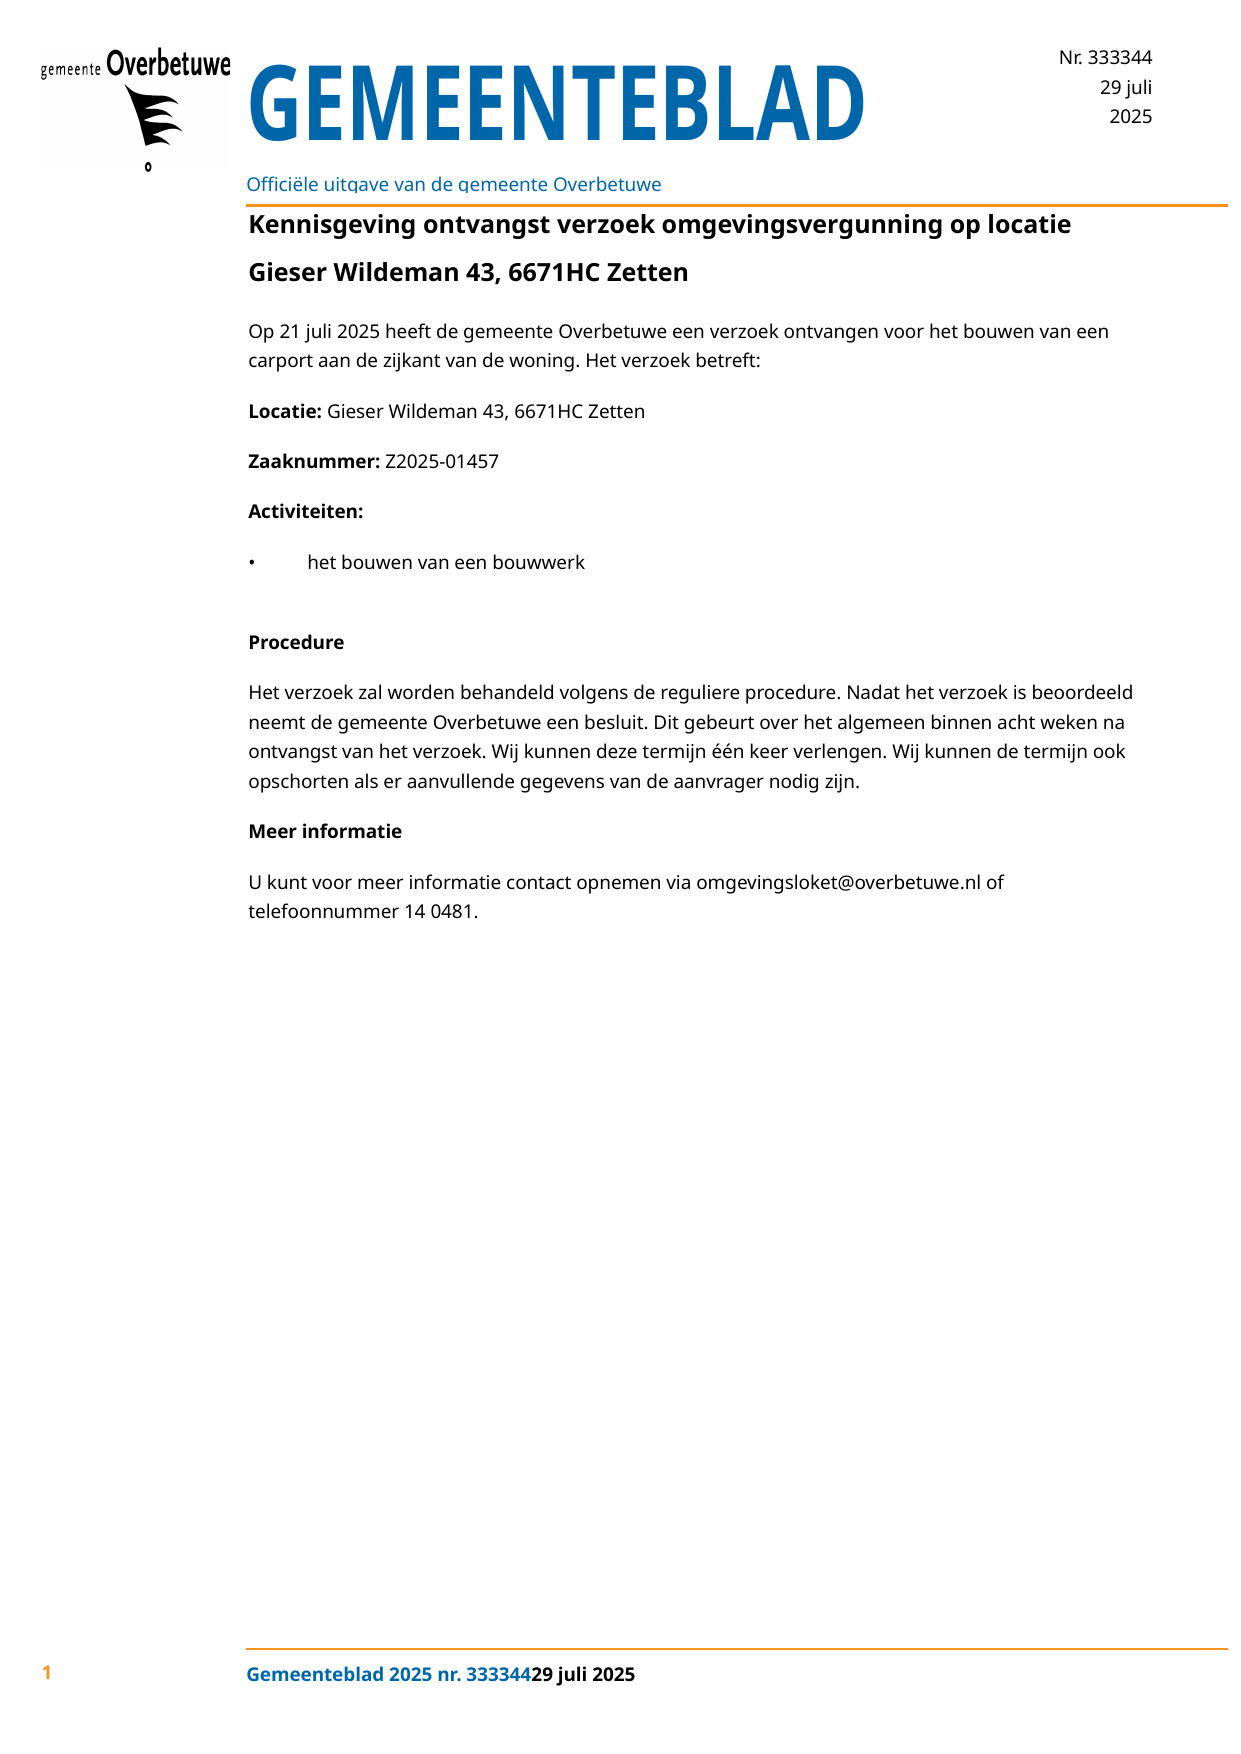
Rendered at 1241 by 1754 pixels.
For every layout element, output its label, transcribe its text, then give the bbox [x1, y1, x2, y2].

list het bouwen van een bouwwerk [248, 549, 1152, 575]
text Meer informatie [248, 819, 1152, 844]
text Zaaknummer: Z2025-01457 [248, 448, 1152, 474]
text Op 21 juli 2025 heeft de gemeente Overbetuwe een verzoek ontvangen voor het bouwen van een carport aan de zijkant van de woning. Het verzoek betreft: [248, 318, 1152, 373]
text Activiteiten: [248, 499, 1152, 524]
text U kunt voor meer informatie contact opnemen via omgevingsloket@overbetuwe.nl of telefoonnummer 14 0481. [248, 869, 1152, 924]
text Kennisgeving ontvangst verzoek omgevingsvergunning op locatie Gieser Wildeman 43, 6671HC Zetten [248, 207, 1152, 288]
text Locatie: Gieser Wildeman 43, 6671HC Zetten [248, 398, 1152, 424]
text Het verzoek zal worden behandeld volgens de reguliere procedure. Nadat het verzoek is beoordeeld neemt de gemeente Overbetuwe een besluit. Dit gebeurt over het algemeen binnen acht weken na ontvangst van het verzoek. Wij kunnen deze termijn één keer verlengen. Wij kunnen de termijn ook opschorten als er aanvullende gegevens van de aanvrager nodig zijn. [248, 679, 1152, 794]
picture [41, 47, 231, 172]
text Procedure [248, 629, 1152, 655]
